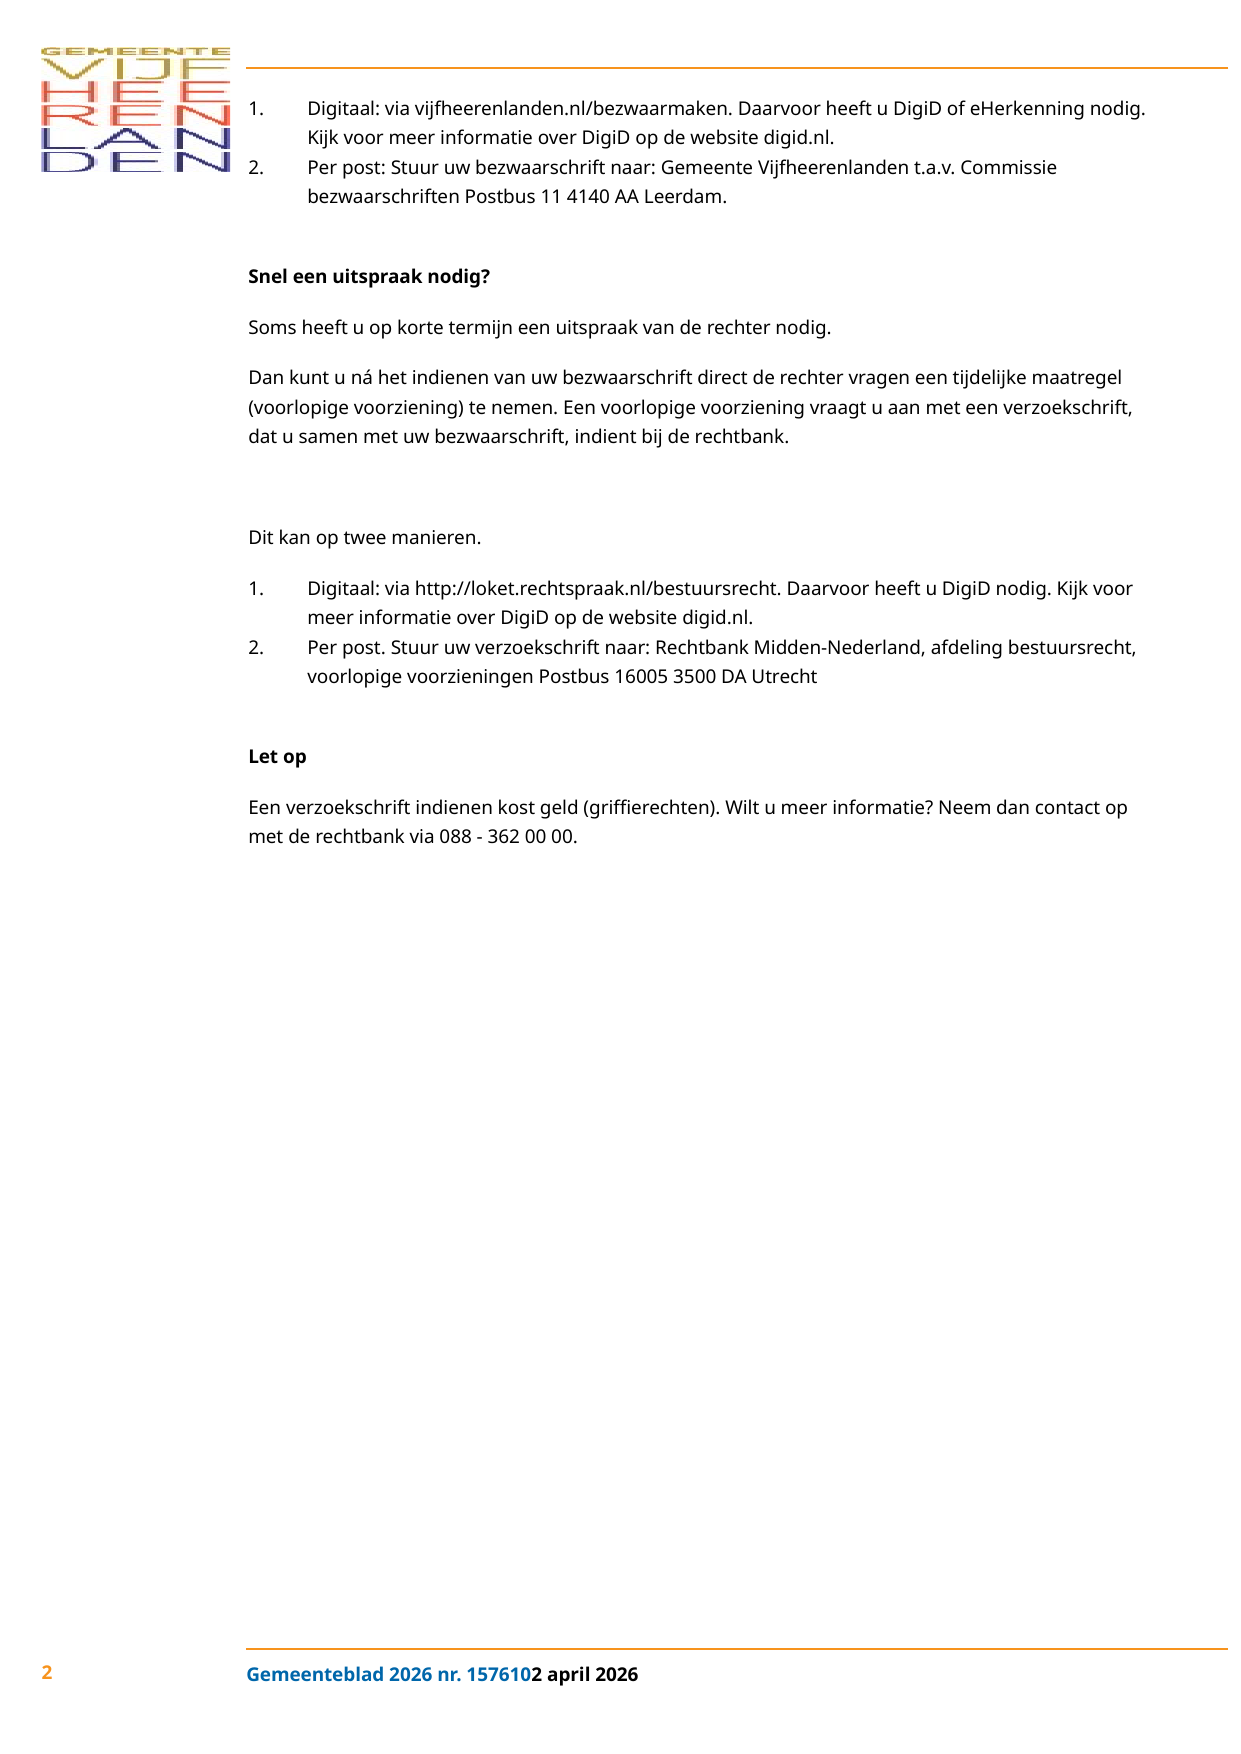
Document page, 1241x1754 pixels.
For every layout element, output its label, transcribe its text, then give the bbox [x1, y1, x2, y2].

text Let op [248, 743, 1152, 769]
text Een verzoekschrift indienen kost geld (griffierechten). Wilt u meer informatie? Neem dan contact op met de rechtbank via 088 - 362 00 00. [248, 794, 1152, 849]
list Digitaal: via http://loket.rechtspraak.nl/bestuursrecht. Daarvoor heeft u DigiD nodig. Kijk voor meer informatie over DigiD op de website digid.nl. [248, 575, 1152, 630]
text Soms heeft u op korte termijn een uitspraak van de rechter nodig. [248, 314, 1152, 340]
text Snel een uitspraak nodig? [248, 263, 1152, 289]
text Dan kunt u ná het indienen van uw bezwaarschrift direct de rechter vragen een tijdelijke maatregel (voorlopige voorziening) te nemen. Een voorlopige voorziening vraagt u aan met een verzoekschrift, dat u samen met uw bezwaarschrift, indient bij de rechtbank. [248, 364, 1152, 449]
list Per post: Stuur uw bezwaarschrift naar: Gemeente Vijfheerenlanden t.a.v. Commissie bezwaarschriften Postbus 11 4140 AA Leerdam. [248, 154, 1152, 209]
picture [41, 47, 231, 172]
list Digitaal: via vijfheerenlanden.nl/bezwaarmaken. Daarvoor heeft u DigiD of eHerkenning nodig. Kijk voor meer informatie over DigiD op de website digid.nl. [248, 95, 1152, 150]
list Per post. Stuur uw verzoekschrift naar: Rechtbank Midden-Nederland, afdeling bestuursrecht, voorlopige voorzieningen Postbus 16005 3500 DA Utrecht [248, 634, 1152, 689]
text Dit kan op twee manieren. [248, 524, 1152, 550]
